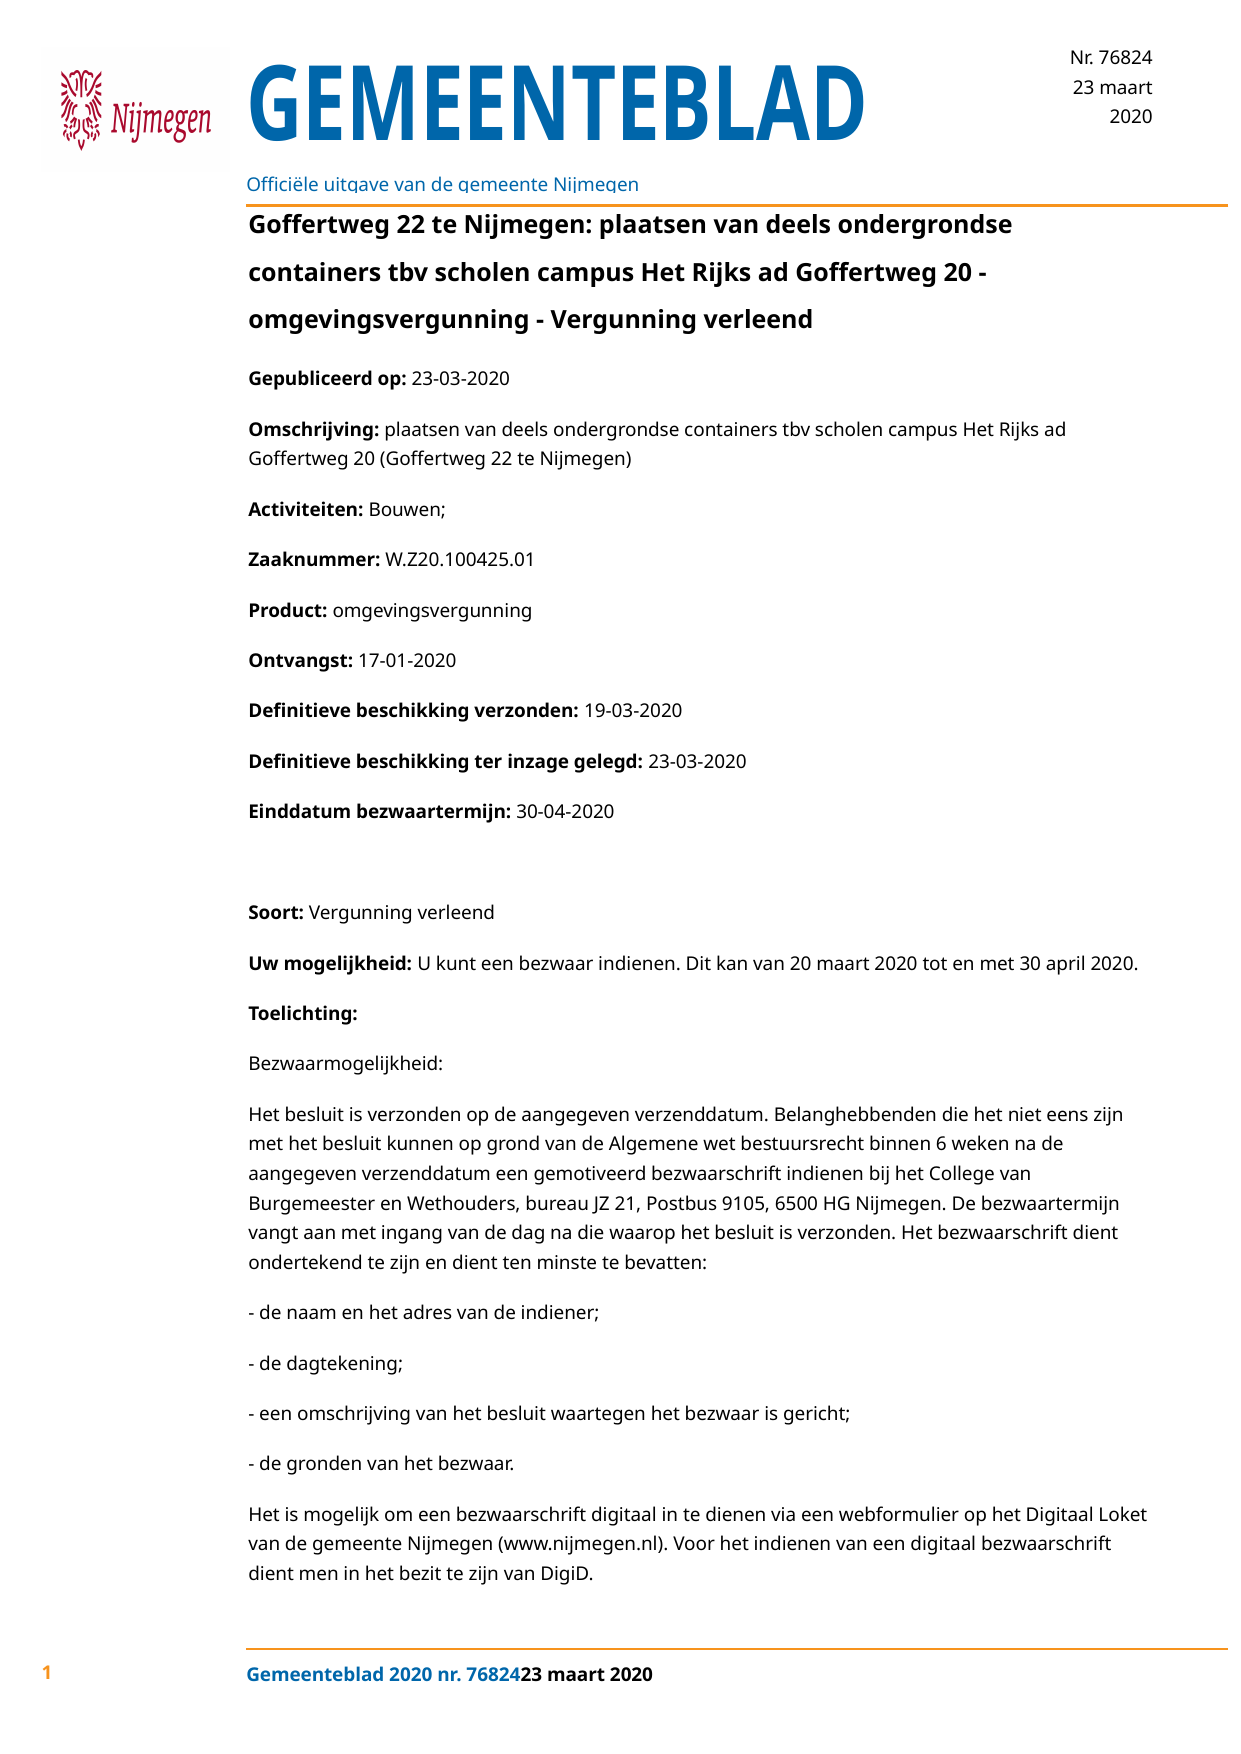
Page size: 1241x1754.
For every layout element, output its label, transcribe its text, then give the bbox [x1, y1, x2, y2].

text Goffertweg 22 te Nijmegen: plaatsen van deels ondergrondse containers tbv scholen campus Het Rijks ad Goffertweg 20 - omgevingsvergunning - Vergunning verleend [248, 207, 1152, 336]
text Bezwaarmogelijkheid: [248, 1051, 1152, 1076]
text - een omschrijving van het besluit waartegen het bezwaar is gericht; [248, 1400, 1152, 1426]
text Soort: Vergunning verleend [248, 899, 1152, 925]
text Het besluit is verzonden op de aangegeven verzenddatum. Belanghebbenden die het niet eens zijn met het besluit kunnen op grond van de Algemene wet bestuursrecht binnen 6 weken na de aangegeven verzenddatum een gemotiveerd bezwaarschrift indienen bij het College van Burgemeester en Wethouders, bureau JZ 21, Postbus 9105, 6500 HG Nijmegen. De bezwaartermijn vangt aan met ingang van de dag na die waarop het besluit is verzonden. Het bezwaarschrift dient ondertekend te zijn en dient ten minste te bevatten: [248, 1101, 1152, 1274]
text - de naam en het adres van de indiener; [248, 1299, 1152, 1325]
text Het is mogelijk om een bezwaarschrift digitaal in te dienen via een webformulier op het Digitaal Loket van de gemeente Nijmegen (www.nijmegen.nl). Voor het indienen van een digitaal bezwaarschrift dient men in het bezit te zijn van DigiD. [248, 1501, 1152, 1586]
text Ontvangst: 17-01-2020 [248, 647, 1152, 673]
text Omschrijving: plaatsen van deels ondergrondse containers tbv scholen campus Het Rijks ad Goffertweg 20 (Goffertweg 22 te Nijmegen) [248, 416, 1152, 471]
text Einddatum bezwaartermijn: 30-04-2020 [248, 798, 1152, 824]
text Definitieve beschikking verzonden: 19-03-2020 [248, 698, 1152, 723]
text - de gronden van het bezwaar. [248, 1451, 1152, 1476]
text Product: omgevingsvergunning [248, 597, 1152, 622]
text - de dagtekening; [248, 1350, 1152, 1375]
text Definitieve beschikking ter inzage gelegd: 23-03-2020 [248, 748, 1152, 774]
text Uw mogelijkheid: U kunt een bezwaar indienen. Dit kan van 20 maart 2020 tot en met 30 april 2020. [248, 950, 1152, 975]
picture [41, 47, 231, 172]
text Toelichting: [248, 1000, 1152, 1026]
text Zaaknummer: W.Z20.100425.01 [248, 546, 1152, 572]
text Gepubliceerd op: 23-03-2020 [248, 366, 1152, 391]
text Activiteiten: Bouwen; [248, 496, 1152, 522]
